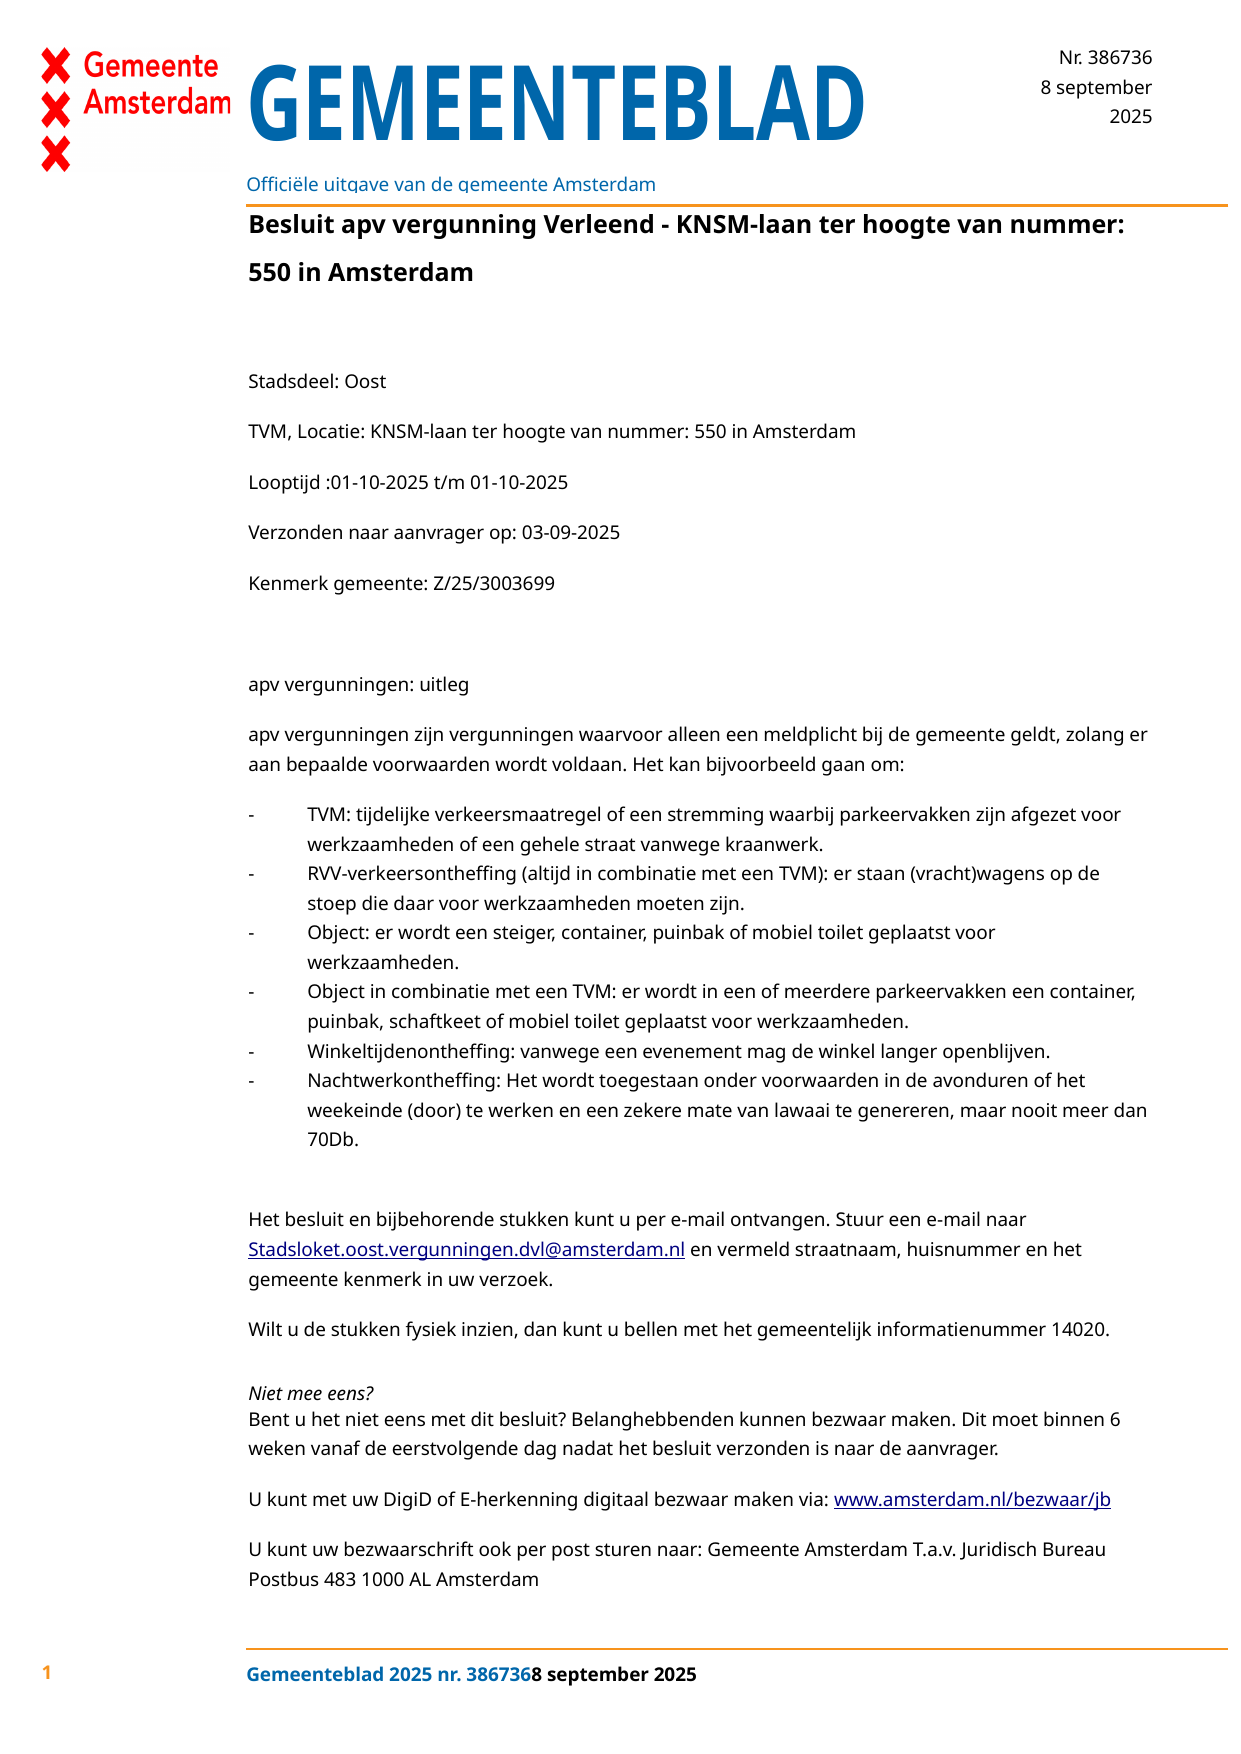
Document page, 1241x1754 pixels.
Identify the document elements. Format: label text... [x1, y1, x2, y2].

text Kenmerk gemeente: Z/25/3003699 [248, 570, 1152, 596]
text apv vergunningen zijn vergunningen waarvoor alleen een meldplicht bij de gemeente geldt, zolang er aan bepaalde voorwaarden wordt voldaan. Het kan bijvoorbeeld gaan om: [248, 721, 1152, 777]
list Object: er wordt een steiger, container, puinbak of mobiel toilet geplaatst voor werkzaamheden. [248, 919, 1152, 975]
text Bent u het niet eens met dit besluit? Belanghebbenden kunnen bezwaar maken. Dit moet binnen 6 weken vanaf de eerstvolgende dag nadat het besluit verzonden is naar de aanvrager. [248, 1406, 1152, 1461]
text Stadsdeel: Oost [248, 368, 1152, 394]
text U kunt met uw DigiD of E-herkenning digitaal bezwaar maken via: www.amsterdam.nl/bezwaar/jb [248, 1486, 1152, 1512]
list RVV-verkeersontheffing (altijd in combinatie met een TVM): er staan (vracht)wagens op de stoep die daar voor werkzaamheden moeten zijn. [248, 860, 1152, 916]
text Niet mee eens? [248, 1380, 1152, 1406]
text Besluit apv vergunning Verleend - KNSM-laan ter hoogte van nummer: 550 in Amsterdam [248, 207, 1152, 288]
list TVM: tijdelijke verkeersmaatregel of een stremming waarbij parkeervakken zijn afgezet voor werkzaamheden of een gehele straat vanwege kraanwerk. [248, 801, 1152, 857]
picture [41, 47, 231, 172]
text Verzonden naar aanvrager op: 03-09-2025 [248, 519, 1152, 545]
text Wilt u de stukken fysiek inzien, dan kunt u bellen met het gemeentelijk informatienummer 14020. [248, 1316, 1152, 1342]
text TVM, Locatie: KNSM-laan ter hoogte van nummer: 550 in Amsterdam [248, 419, 1152, 444]
list Object in combinatie met een TVM: er wordt in een of meerdere parkeervakken een container, puinbak, schaftkeet of mobiel toilet geplaatst voor werkzaamheden. [248, 979, 1152, 1034]
list Winkeltijdenontheffing: vanwege een evenement mag de winkel langer openblijven. [248, 1038, 1152, 1064]
text Looptijd :01-10-2025 t/m 01-10-2025 [248, 469, 1152, 495]
text apv vergunningen: uitleg [248, 671, 1152, 697]
text U kunt uw bezwaarschrift ook per post sturen naar: Gemeente Amsterdam T.a.v. Juridisch Bureau Postbus 483 1000 AL Amsterdam [248, 1536, 1152, 1592]
list Nachtwerkontheffing: Het wordt toegestaan onder voorwaarden in de avonduren of het weekeinde (door) te werken en een zekere mate van lawaai te genereren, maar nooit meer dan 70Db. [248, 1067, 1152, 1152]
text Het besluit en bijbehorende stukken kunt u per e-mail ontvangen. Stuur een e-mail naar Stadsloket.oost.vergunningen.dvl@amsterdam.nl en vermeld straatnaam, huisnummer en het gemeente kenmerk in uw verzoek. [248, 1207, 1152, 1292]
